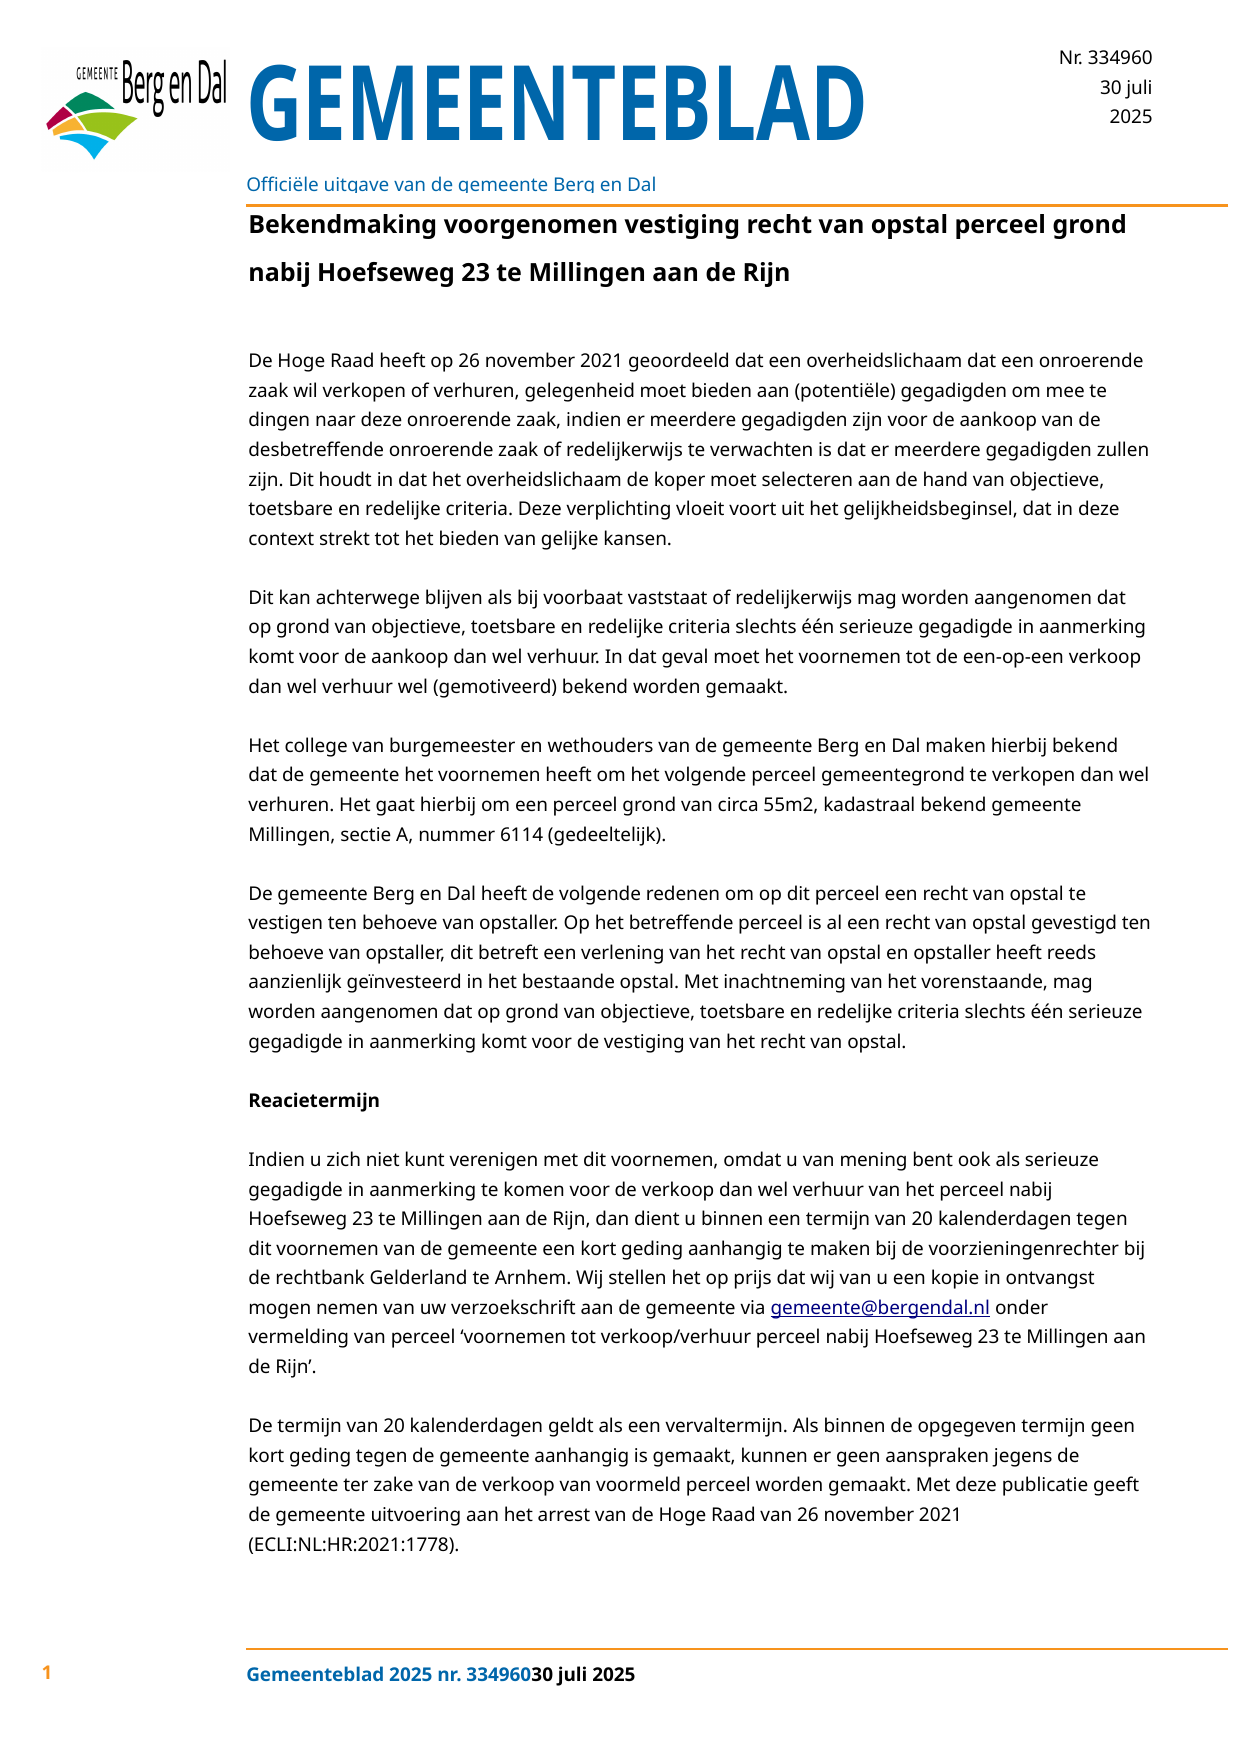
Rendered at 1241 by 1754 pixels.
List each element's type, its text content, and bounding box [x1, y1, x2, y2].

picture [41, 47, 231, 172]
text Bekendmaking voorgenomen vestiging recht van opstal perceel grond nabij Hoefseweg 23 te Millingen aan de Rijn [248, 207, 1152, 288]
text Indien u zich niet kunt verenigen met dit voornemen, omdat u van mening bent ook als serieuze gegadigde in aanmerking te komen voor de verkoop dan wel verhuur van het perceel nabij Hoefseweg 23 te Millingen aan de Rijn, dan dient u binnen een termijn van 20 kalenderdagen tegen dit voornemen van de gemeente een kort geding aanhangig te maken bij de voorzieningenrechter bij de rechtbank Gelderland te Arnhem. Wij stellen het op prijs dat wij van u een kopie in ontvangst mogen nemen van uw verzoekschrift aan de gemeente via gemeente@bergendal.nl onder vermelding van perceel ‘voornemen tot verkoop/verhuur perceel nabij Hoefseweg 23 te Millingen aan de Rijn’. [248, 1146, 1152, 1379]
text Reacietermijn [248, 1087, 1152, 1113]
text De gemeente Berg en Dal heeft de volgende redenen om op dit perceel een recht van opstal te vestigen ten behoeve van opstaller. Op het betreffende perceel is al een recht van opstal gevestigd ten behoeve van opstaller, dit betreft een verlening van het recht van opstal en opstaller heeft reeds aanzienlijk geïnvesteerd in het bestaande opstal. Met inachtneming van het vorenstaande, mag worden aangenomen dat op grond van objectieve, toetsbare en redelijke criteria slechts één serieuze gegadigde in aanmerking komt voor de vestiging van het recht van opstal. [248, 880, 1152, 1054]
text De Hoge Raad heeft op 26 november 2021 geoordeeld dat een overheidslichaam dat een onroerende zaak wil verkopen of verhuren, gelegenheid moet bieden aan (potentiële) gegadigden om mee te dingen naar deze onroerende zaak, indien er meerdere gegadigden zijn voor de aankoop van de desbetreffende onroerende zaak of redelijkerwijs te verwachten is dat er meerdere gegadigden zullen zijn. Dit houdt in dat het overheidslichaam de koper moet selecteren aan de hand van objectieve, toetsbare en redelijke criteria. Deze verplichting vloeit voort uit het gelijkheidsbeginsel, dat in deze context strekt tot het bieden van gelijke kansen. [248, 347, 1152, 551]
text Het college van burgemeester en wethouders van de gemeente Berg en Dal maken hierbij bekend dat de gemeente het voornemen heeft om het volgende perceel gemeentegrond te verkopen dan wel verhuren. Het gaat hierbij om een perceel grond van circa 55m2, kadastraal bekend gemeente Millingen, sectie A, nummer 6114 (gedeeltelijk). [248, 732, 1152, 847]
text Dit kan achterwege blijven als bij voorbaat vaststaat of redelijkerwijs mag worden aangenomen dat op grond van objectieve, toetsbare en redelijke criteria slechts één serieuze gegadigde in aanmerking komt voor de aankoop dan wel verhuur. In dat geval moet het voornemen tot de een-op-een verkoop dan wel verhuur wel (gemotiveerd) bekend worden gemaakt. [248, 584, 1152, 699]
text De termijn van 20 kalenderdagen geldt als een vervaltermijn. Als binnen de opgegeven termijn geen kort geding tegen de gemeente aanhangig is gemaakt, kunnen er geen aanspraken jegens de gemeente ter zake van de verkoop van voormeld perceel worden gemaakt. Met deze publicatie geeft de gemeente uitvoering aan het arrest van de Hoge Raad van 26 november 2021 (ECLI:NL:HR:2021:1778). [248, 1412, 1152, 1557]
